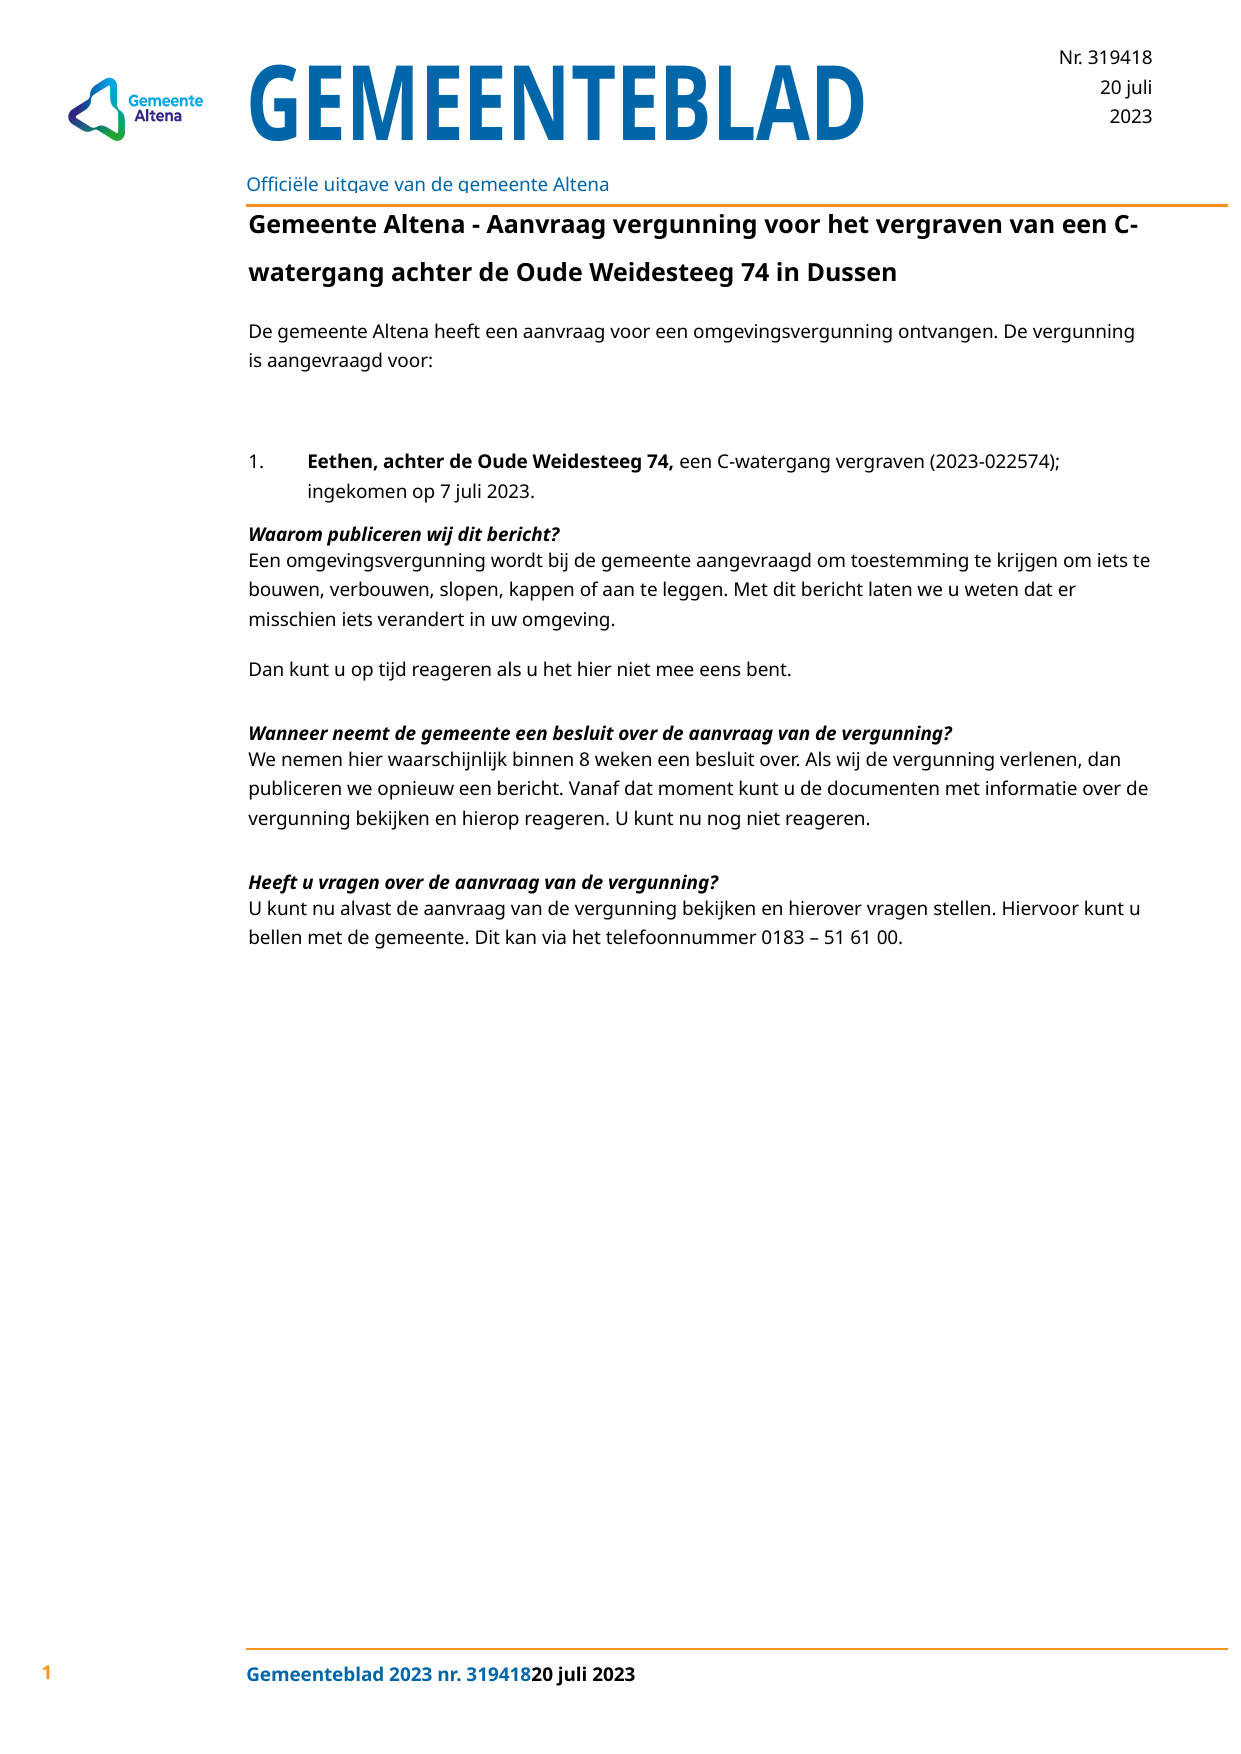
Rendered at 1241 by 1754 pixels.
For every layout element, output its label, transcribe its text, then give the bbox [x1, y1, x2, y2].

list Eethen, achter de Oude Weidesteeg 74, een C-watergang vergraven (2023-022574); ingekomen op 7 juli 2023. [248, 448, 1152, 504]
text U kunt nu alvast de aanvraag van de vergunning bekijken en hierover vragen stellen. Hiervoor kunt u bellen met de gemeente. Dit kan via het telefoonnummer 0183 – 51 61 00. [248, 895, 1152, 950]
text De gemeente Altena heeft een aanvraag voor een omgevingsvergunning ontvangen. De vergunning is aangevraagd voor: [248, 318, 1152, 373]
text Een omgevingsvergunning wordt bij de gemeente aangevraagd om toestemming te krijgen om iets te bouwen, verbouwen, slopen, kappen of aan te leggen. Met dit bericht laten we u weten dat er misschien iets verandert in uw omgeving. [248, 547, 1152, 632]
picture [41, 47, 231, 172]
text Heeft u vragen over de aanvraag van de vergunning? [248, 869, 1152, 895]
text Gemeente Altena - Aanvraag vergunning voor het vergraven van een C-watergang achter de Oude Weidesteeg 74 in Dussen [248, 207, 1152, 288]
text Wanneer neemt de gemeente een besluit over de aanvraag van de vergunning? [248, 720, 1152, 746]
text We nemen hier waarschijnlijk binnen 8 weken een besluit over. Als wij de vergunning verlenen, dan publiceren we opnieuw een bericht. Vanaf dat moment kunt u de documenten met informatie over de vergunning bekijken en hierop reageren. U kunt nu nog niet reageren. [248, 746, 1152, 831]
text Dan kunt u op tijd reageren als u het hier niet mee eens bent. [248, 656, 1152, 682]
text Waarom publiceren wij dit bericht? [248, 521, 1152, 547]
